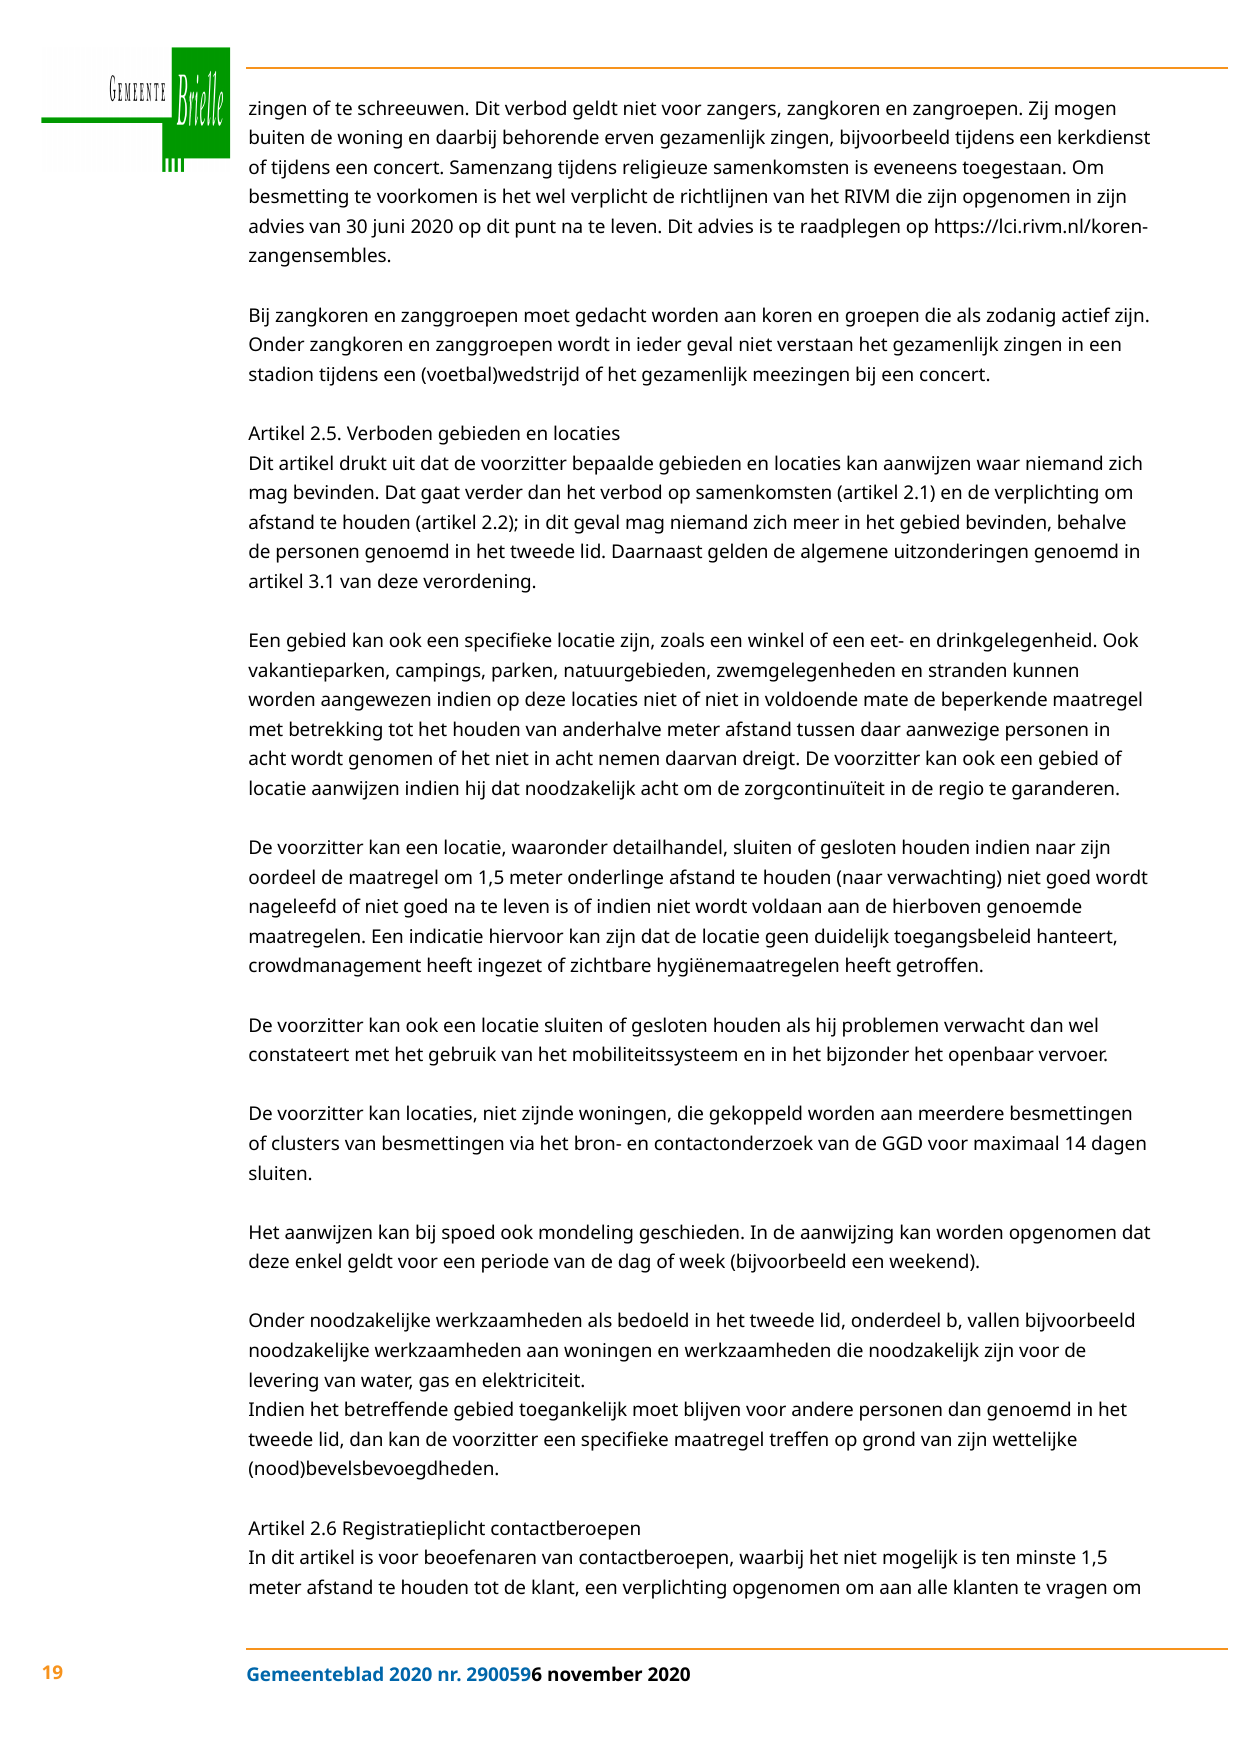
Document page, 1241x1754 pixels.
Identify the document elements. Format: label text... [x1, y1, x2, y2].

text De voorzitter kan ook een locatie sluiten of gesloten houden als hij problemen verwacht dan wel constateert met het gebruik van het mobiliteitssysteem en in het bijzonder het openbaar vervoer. [248, 1012, 1152, 1067]
text Onder noodzakelijke werkzaamheden als bedoeld in het tweede lid, onderdeel b, vallen bijvoorbeeld noodzakelijke werkzaamheden aan woningen en werkzaamheden die noodzakelijk zijn voor de levering van water, gas en elektriciteit. [248, 1308, 1152, 1393]
text In dit artikel is voor beoefenaren van contactberoepen, waarbij het niet mogelijk is ten minste 1,5 meter afstand te houden tot de klant, een verplichting opgenomen om aan alle klanten te vragen om [248, 1544, 1152, 1600]
text Bij zangkoren en zanggroepen moet gedacht worden aan koren en groepen die als zodanig actief zijn. Onder zangkoren en zanggroepen wordt in ieder geval niet verstaan het gezamenlijk zingen in een stadion tijdens een (voetbal)wedstrijd of het gezamenlijk meezingen bij een concert. [248, 302, 1152, 387]
text De voorzitter kan een locatie, waaronder detailhandel, sluiten of gesloten houden indien naar zijn oordeel de maatregel om 1,5 meter onderlinge afstand te houden (naar verwachting) niet goed wordt nageleefd of niet goed na te leven is of indien niet wordt voldaan aan de hierboven genoemde maatregelen. Een indicatie hiervoor kan zijn dat de locatie geen duidelijk toegangsbeleid hanteert, crowdmanagement heeft ingezet of zichtbare hygiënemaatregelen heeft getroffen. [248, 834, 1152, 978]
text Een gebied kan ook een specifieke locatie zijn, zoals een winkel of een eet- en drinkgelegenheid. Ook vakantieparken, campings, parken, natuurgebieden, zwemgelegenheden en stranden kunnen worden aangewezen indien op deze locaties niet of niet in voldoende mate de beperkende maatregel met betrekking tot het houden van anderhalve meter afstand tussen daar aanwezige personen in acht wordt genomen of het niet in acht nemen daarvan dreigt. De voorzitter kan ook een gebied of locatie aanwijzen indien hij dat noodzakelijk acht om de zorgcontinuïteit in de regio te garanderen. [248, 627, 1152, 801]
text zingen of te schreeuwen. Dit verbod geldt niet voor zangers, zangkoren en zangroepen. Zij mogen buiten de woning en daarbij behorende erven gezamenlijk zingen, bijvoorbeeld tijdens een kerkdienst of tijdens een concert. Samenzang tijdens religieuze samenkomsten is eveneens toegestaan. Om besmetting te voorkomen is het wel verplicht de richtlijnen van het RIVM die zijn opgenomen in zijn advies van 30 juni 2020 op dit punt na te leven. Dit advies is te raadplegen op https://lci.rivm.nl/koren-zangensembles. [248, 95, 1152, 268]
text Artikel 2.5. Verboden gebieden en locaties [248, 420, 1152, 446]
text Het aanwijzen kan bij spoed ook mondeling geschieden. In de aanwijzing kan worden opgenomen dat deze enkel geldt voor een periode van de dag of week (bijvoorbeeld een weekend). [248, 1219, 1152, 1274]
text Dit artikel drukt uit dat de voorzitter bepaalde gebieden en locaties kan aanwijzen waar niemand zich mag bevinden. Dat gaat verder dan het verbod op samenkomsten (artikel 2.1) en de verplichting om afstand te houden (artikel 2.2); in dit geval mag niemand zich meer in het gebied bevinden, behalve de personen genoemd in het tweede lid. Daarnaast gelden de algemene uitzonderingen genoemd in artikel 3.1 van deze verordening. [248, 450, 1152, 594]
text Indien het betreffende gebied toegankelijk moet blijven voor andere personen dan genoemd in het tweede lid, dan kan de voorzitter een specifieke maatregel treffen op grond van zijn wettelijke (nood)bevelsbevoegdheden. [248, 1396, 1152, 1481]
picture [41, 47, 231, 172]
text De voorzitter kan locaties, niet zijnde woningen, die gekoppeld worden aan meerdere besmettingen of clusters van besmettingen via het bron- en contactonderzoek van de GGD voor maximaal 14 dagen sluiten. [248, 1101, 1152, 1186]
text Artikel 2.6 Registratieplicht contactberoepen [248, 1515, 1152, 1541]
